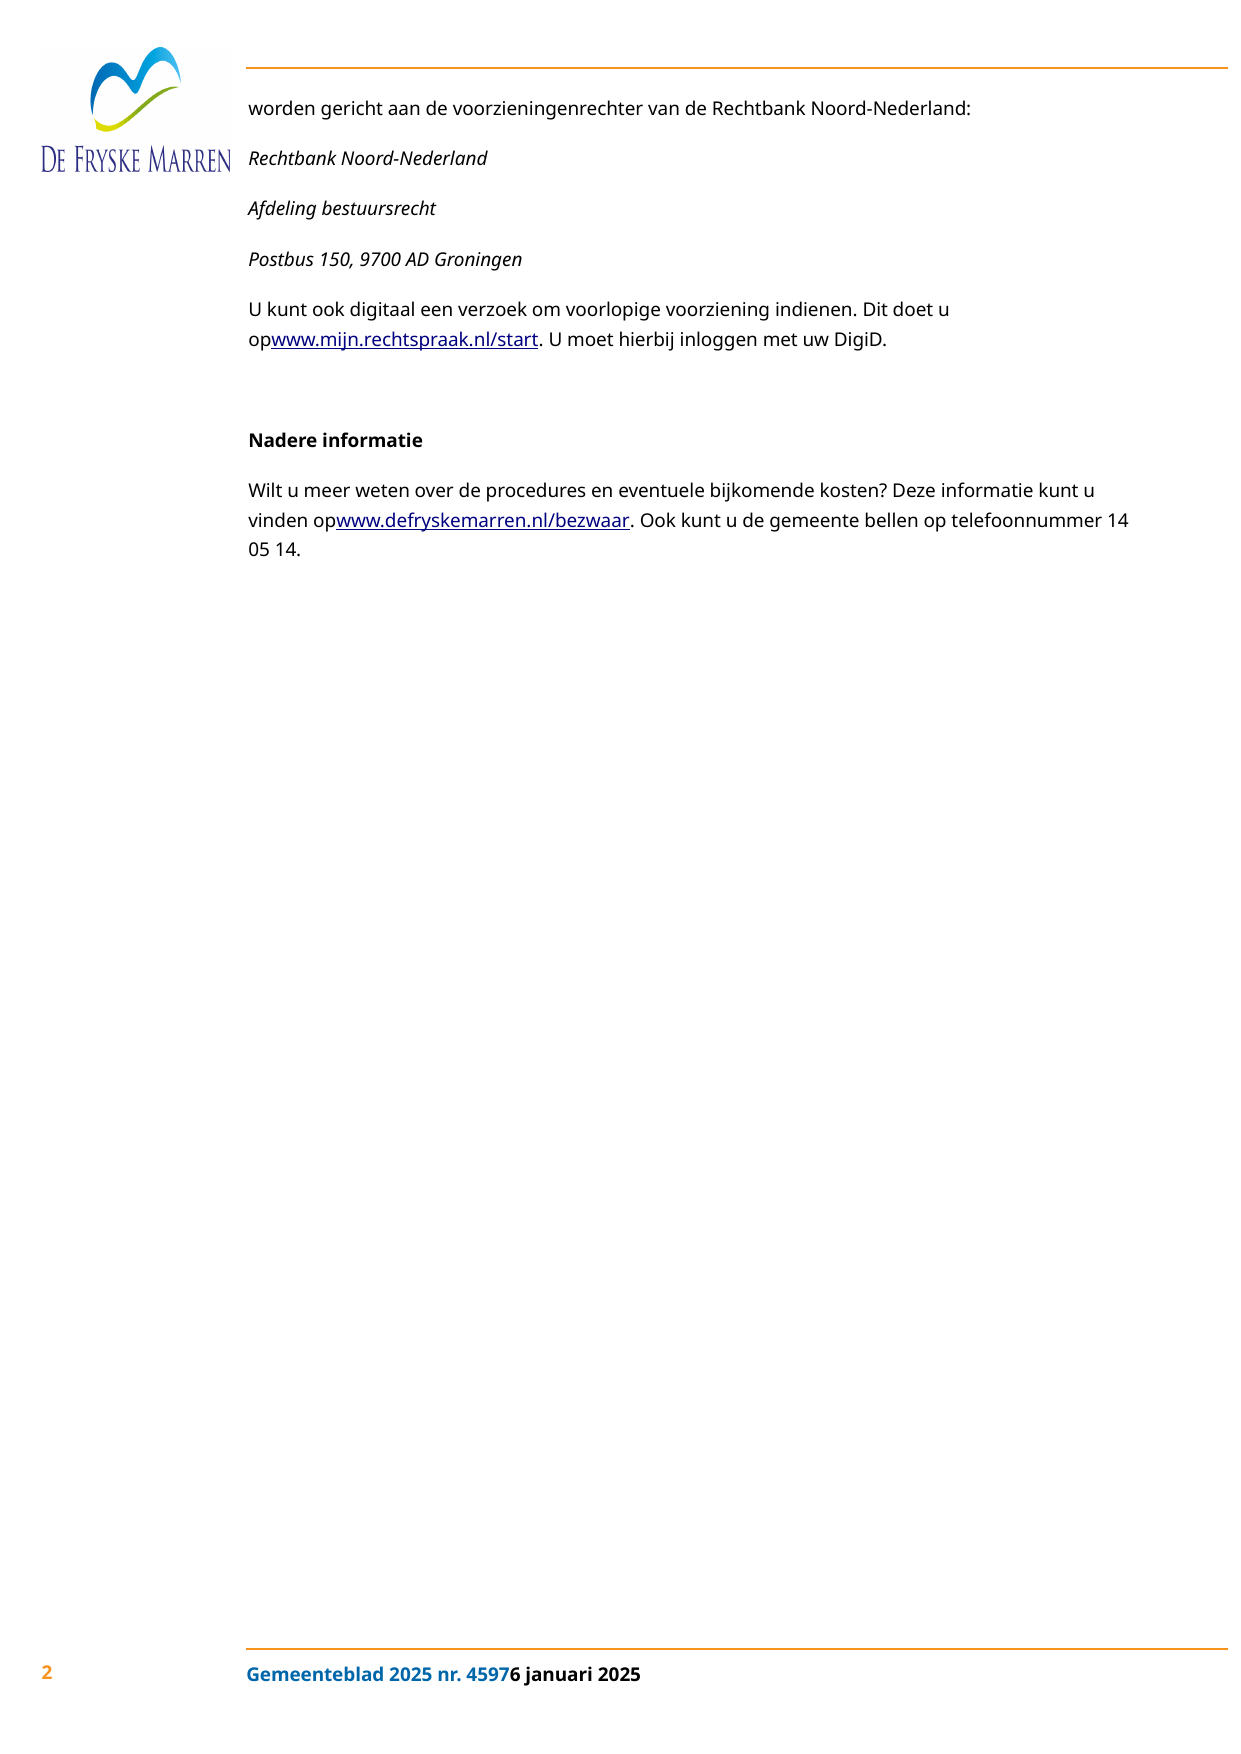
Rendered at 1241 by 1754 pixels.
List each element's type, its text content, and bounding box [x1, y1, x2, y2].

text U kunt ook digitaal een verzoek om voorlopige voorziening indienen. Dit doet u opwww.mijn.rechtspraak.nl/start. U moet hierbij inloggen met uw DigiD. [248, 296, 1152, 352]
text Nadere informatie [248, 427, 1152, 453]
text Postbus 150, 9700 AD Groningen [248, 246, 1152, 272]
text Rechtbank Noord-Nederland [248, 145, 1152, 171]
picture [41, 47, 231, 172]
text Wilt u meer weten over de procedures en eventuele bijkomende kosten? Deze informatie kunt u vinden opwww.defryskemarren.nl/bezwaar. Ook kunt u de gemeente bellen op telefoonnummer 14 05 14. [248, 477, 1152, 562]
text Afdeling bestuursrecht [248, 196, 1152, 221]
text worden gericht aan de voorzieningenrechter van de Rechtbank Noord-Nederland: [248, 95, 1152, 121]
